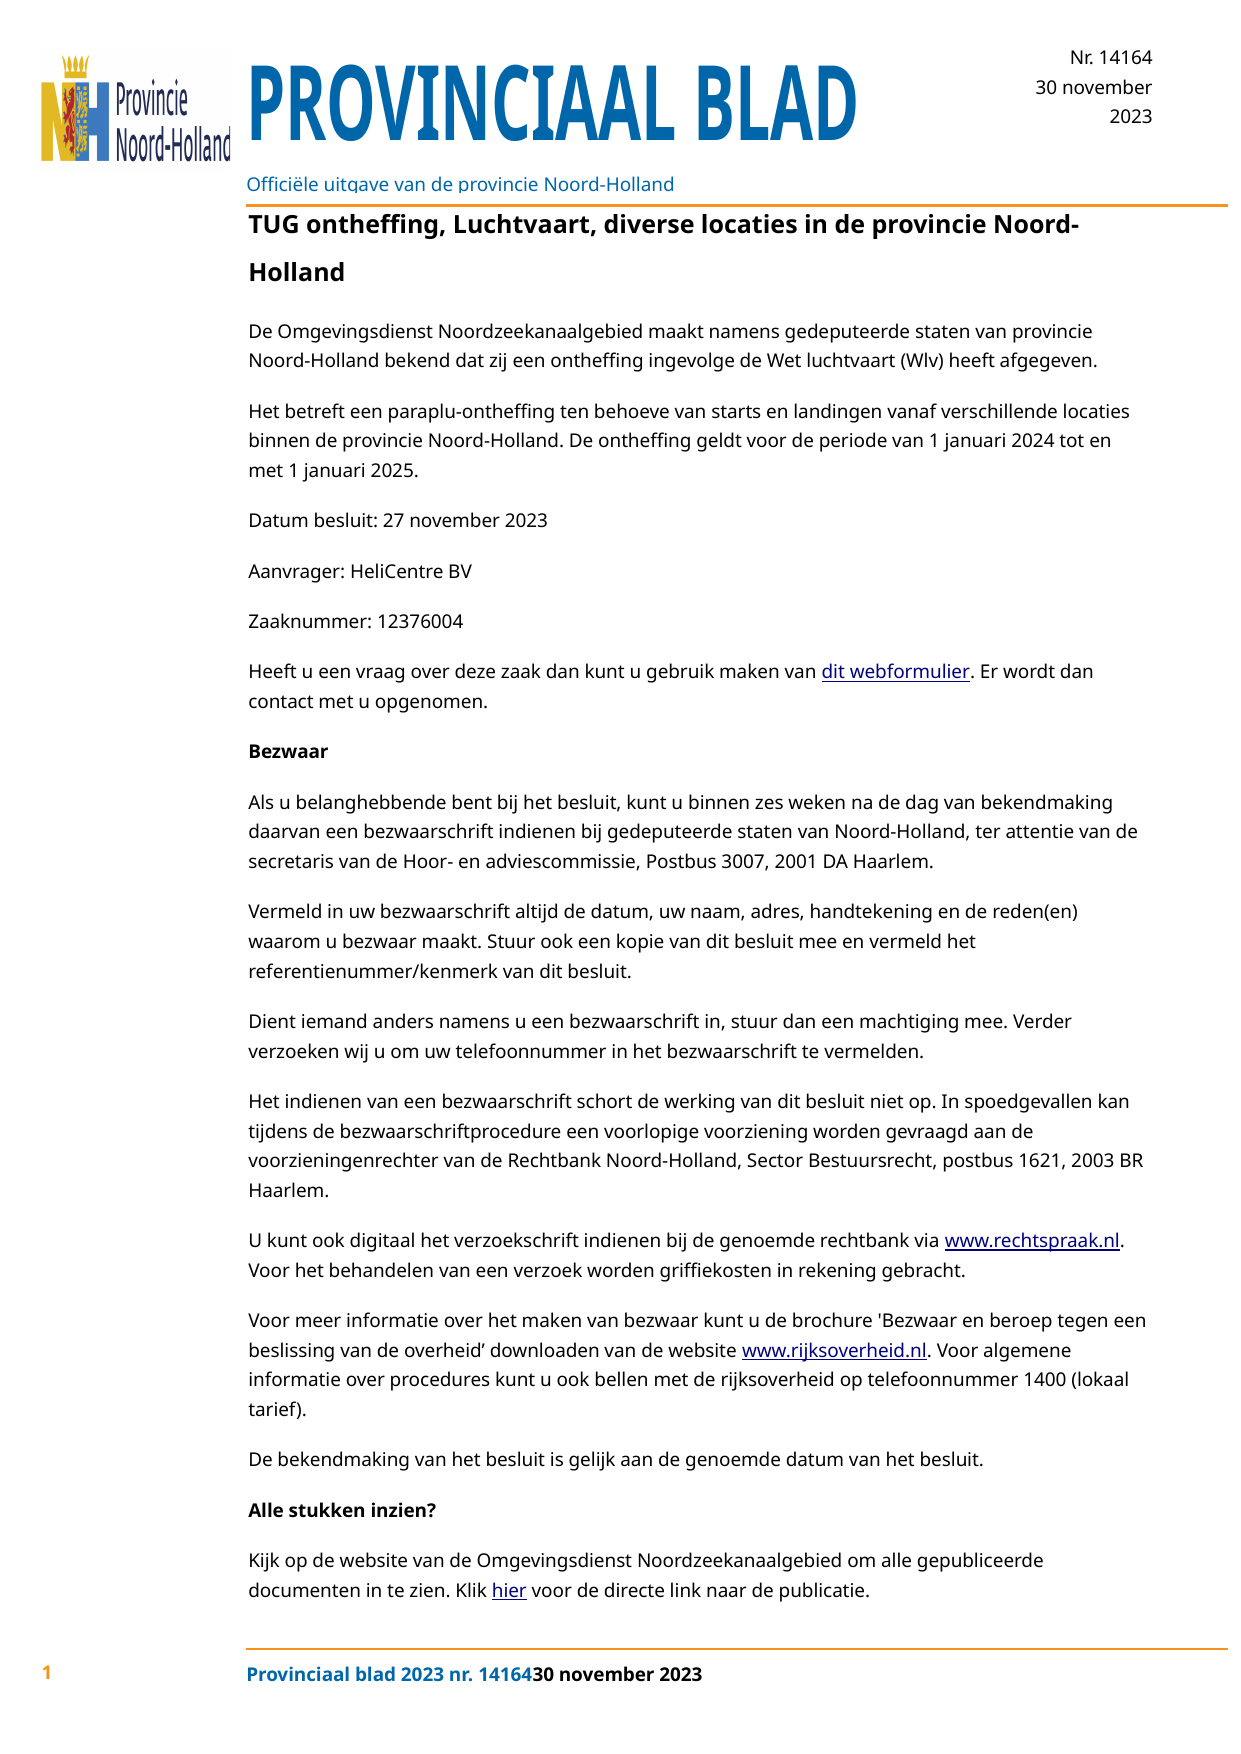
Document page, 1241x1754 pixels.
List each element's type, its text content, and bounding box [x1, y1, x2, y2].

picture [41, 47, 231, 172]
text Voor meer informatie over het maken van bezwaar kunt u de brochure 'Bezwaar en beroep tegen een beslissing van de overheid’ downloaden van de website www.rijksoverheid.nl. Voor algemene informatie over procedures kunt u ook bellen met de rijksoverheid op telefoonnummer 1400 (lokaal tarief). [248, 1307, 1152, 1422]
text Alle stukken inzien? [248, 1497, 1152, 1523]
text Kijk op de website van de Omgevingsdienst Noordzeekanaalgebied om alle gepubliceerde documenten in te zien. Klik hier voor de directe link naar de publicatie. [248, 1547, 1152, 1603]
text Zaaknummer: 12376004 [248, 608, 1152, 634]
text Heeft u een vraag over deze zaak dan kunt u gebruik maken van dit webformulier. Er wordt dan contact met u opgenomen. [248, 659, 1152, 714]
text Het betreft een paraplu-ontheffing ten behoeve van starts en landingen vanaf verschillende locaties binnen de provincie Noord-Holland. De ontheffing geldt voor de periode van 1 januari 2024 tot en met 1 januari 2025. [248, 398, 1152, 483]
text Vermeld in uw bezwaarschrift altijd de datum, uw naam, adres, handtekening en de reden(en) waarom u bezwaar maakt. Stuur ook een kopie van dit besluit mee en vermeld het referentienummer/kenmerk van dit besluit. [248, 899, 1152, 984]
text Datum besluit: 27 november 2023 [248, 507, 1152, 533]
text U kunt ook digitaal het verzoekschrift indienen bij de genoemde rechtbank via www.rechtspraak.nl. Voor het behandelen van een verzoek worden griffiekosten in rekening gebracht. [248, 1227, 1152, 1283]
text De bekendmaking van het besluit is gelijk aan de genoemde datum van het besluit. [248, 1447, 1152, 1472]
text Bezwaar [248, 739, 1152, 764]
text Het indienen van een bezwaarschrift schort de werking van dit besluit niet op. In spoedgevallen kan tijdens de bezwaarschriftprocedure een voorlopige voorziening worden gevraagd aan de voorzieningenrechter van de Rechtbank Noord-Holland, Sector Bestuursrecht, postbus 1621, 2003 BR Haarlem. [248, 1088, 1152, 1203]
text Dient iemand anders namens u een bezwaarschrift in, stuur dan een machtiging mee. Verder verzoeken wij u om uw telefoonnummer in het bezwaarschrift te vermelden. [248, 1008, 1152, 1064]
text Als u belanghebbende bent bij het besluit, kunt u binnen zes weken na de dag van bekendmaking daarvan een bezwaarschrift indienen bij gedeputeerde staten van Noord-Holland, ter attentie van de secretaris van de Hoor- en adviescommissie, Postbus 3007, 2001 DA Haarlem. [248, 789, 1152, 874]
text TUG ontheffing, Luchtvaart, diverse locaties in de provincie Noord-Holland [248, 207, 1152, 288]
text De Omgevingsdienst Noordzeekanaalgebied maakt namens gedeputeerde staten van provincie Noord-Holland bekend dat zij een ontheffing ingevolge de Wet luchtvaart (Wlv) heeft afgegeven. [248, 318, 1152, 373]
text Aanvrager: HeliCentre BV [248, 558, 1152, 584]
